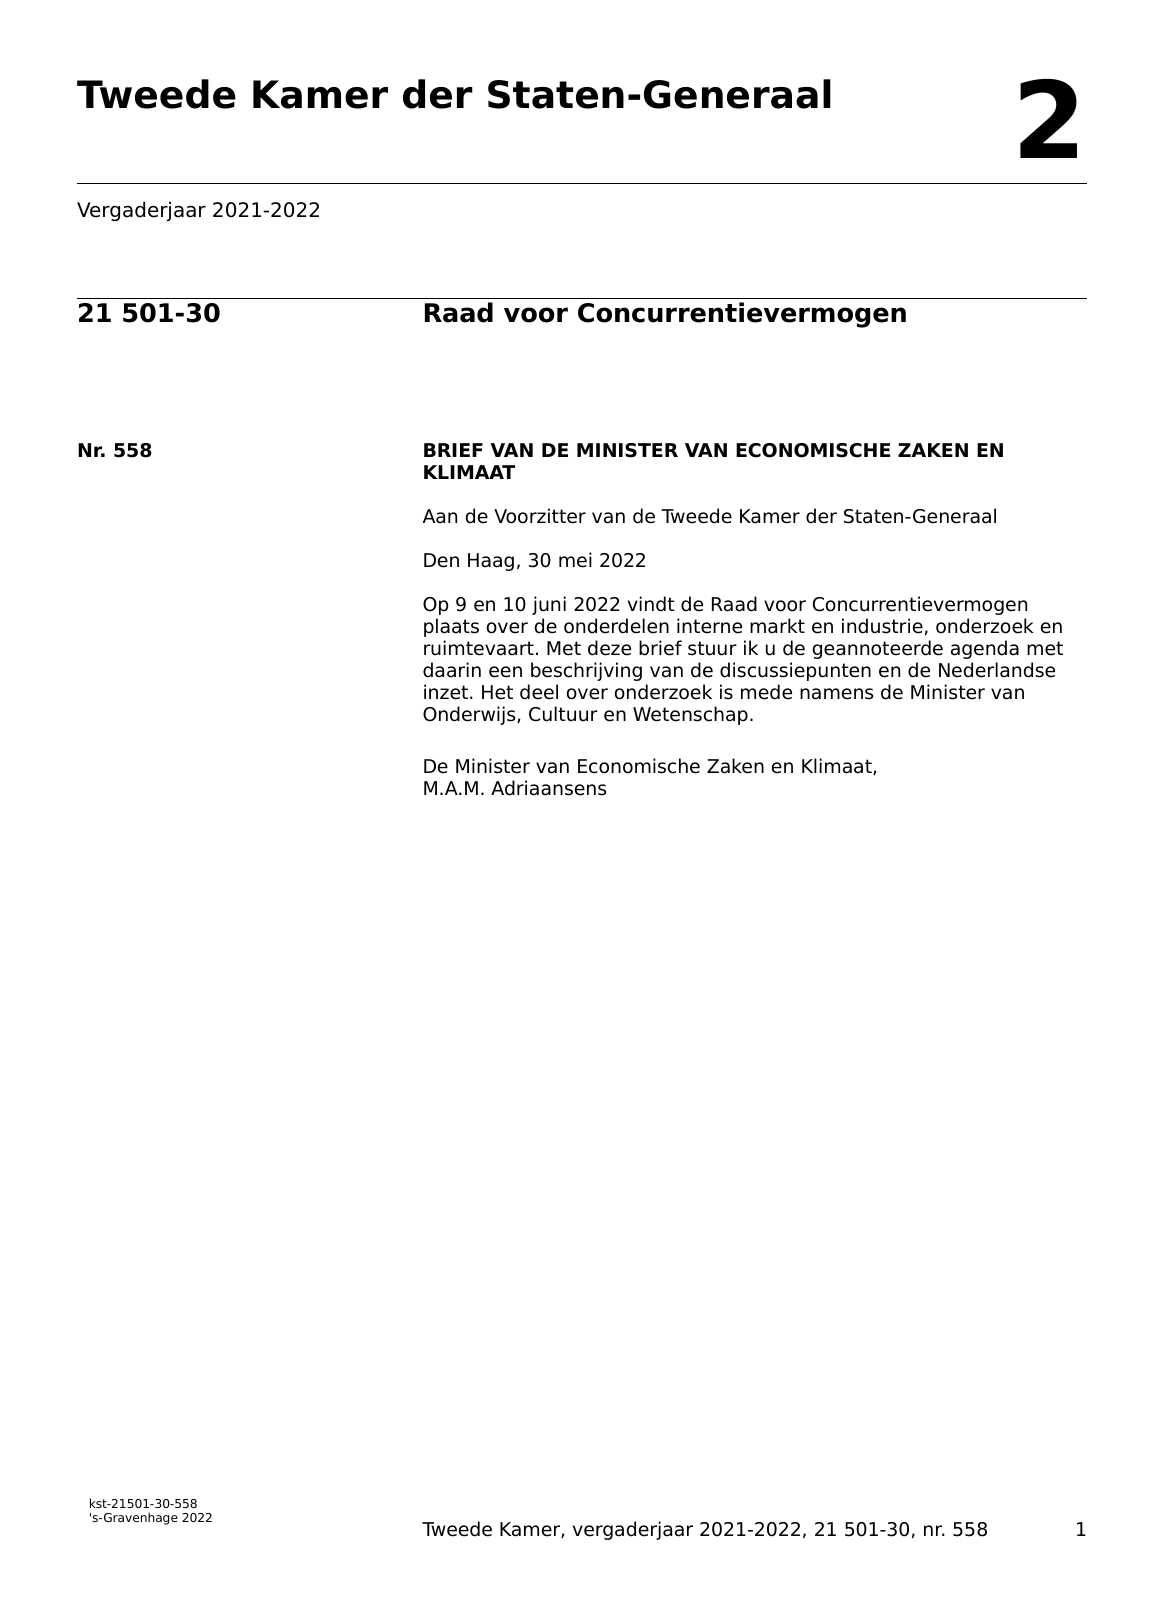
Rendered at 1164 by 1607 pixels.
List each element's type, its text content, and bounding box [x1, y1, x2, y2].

subtitle Nr. 558 BRIEF VAN DE MINISTER VAN ECONOMISCHE ZAKEN EN KLIMAAT [77, 440, 1087, 484]
table_header Tweede Kamer der Staten-Generaal [77, 59, 886, 183]
text kst-21501-30-558 [88, 1497, 323, 1511]
text De Minister van Economische Zaken en Klimaat, M.A.M. Adriaansens [422, 756, 1087, 800]
text Aan de Voorzitter van de Tweede Kamer der Staten-Generaal [422, 506, 1087, 528]
table_header 2 [886, 59, 1087, 183]
table_cell Vergaderjaar 2021-2022 [77, 184, 1087, 298]
text Op 9 en 10 juni 2022 vindt de Raad voor Concurrentievermogen plaats over de onderdelen interne markt en industrie, onderzoek en ruimtevaart. Met deze brief stuur ik u de geannoteerde agenda met daarin een beschrijving van de discussiepunten en de Nederlandse inzet. Het deel over onderzoek is mede namens de Minister van Onderwijs, Cultuur en Wetenschap. [422, 594, 1087, 726]
text Den Haag, 30 mei 2022 [422, 550, 1087, 572]
subtitle 21 501-30 Raad voor Concurrentievermogen [77, 299, 1087, 329]
text 's-Gravenhage 2022 [88, 1511, 323, 1525]
